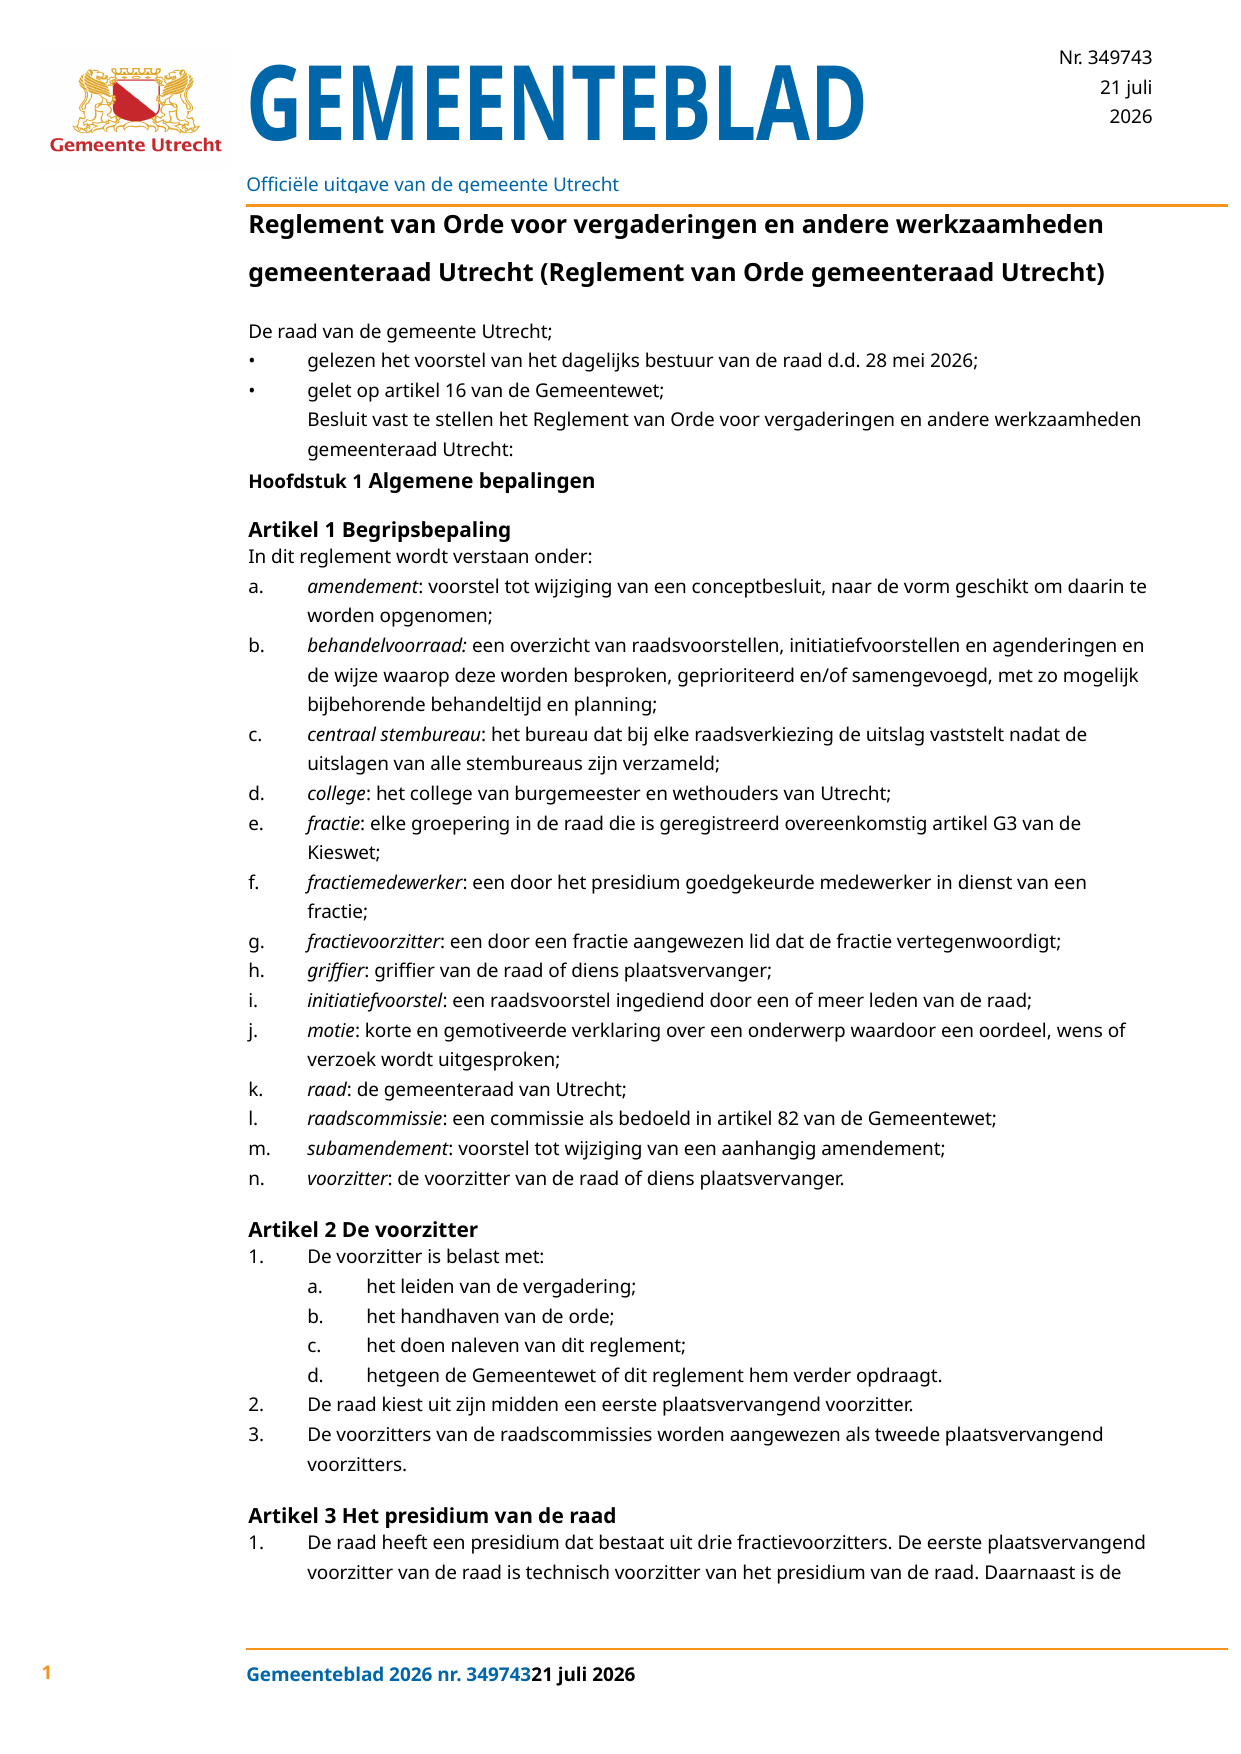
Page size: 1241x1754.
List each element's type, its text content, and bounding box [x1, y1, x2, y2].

list amendement: voorstel tot wijziging van een conceptbesluit, naar de vorm geschikt om daarin te worden opgenomen; [248, 573, 1152, 628]
list De voorzitter is belast met: [248, 1244, 1152, 1269]
list college: het college van burgemeester en wethouders van Utrecht; [248, 780, 1152, 806]
list Besluit vast te stellen het Reglement van Orde voor vergaderingen en andere werkzaamheden gemeenteraad Utrecht: [248, 407, 1152, 462]
list griffier: griffier van de raad of diens plaatsvervanger; [248, 958, 1152, 983]
list behandelvoorraad: een overzicht van raadsvoorstellen, initiatiefvoorstellen en agenderingen en de wijze waarop deze worden besproken, geprioriteerd en/of samengevoegd, met zo mogelijk bijbehorende behandeltijd en planning; [248, 632, 1152, 717]
list De raad heeft een presidium dat bestaat uit drie fractievoorzitters. De eerste plaatsvervangend voorzitter van de raad is technisch voorzitter van het presidium van de raad. Daarnaast is de [248, 1529, 1152, 1585]
list initiatiefvoorstel: een raadsvoorstel ingediend door een of meer leden van de raad; [248, 987, 1152, 1013]
list centraal stembureau: het bureau dat bij elke raadsverkiezing de uitslag vaststelt nadat de uitslagen van alle stembureaus zijn verzameld; [248, 721, 1152, 776]
list het doen naleven van dit reglement; [307, 1332, 1152, 1358]
list voorzitter: de voorzitter van de raad of diens plaatsvervanger. [248, 1165, 1152, 1191]
text Artikel 2 De voorzitter [248, 1215, 1152, 1244]
text Artikel 3 Het presidium van de raad [248, 1501, 1152, 1529]
list gelezen het voorstel van het dagelijks bestuur van de raad d.d. 28 mei 2026; [248, 347, 1152, 373]
list fractiemedewerker: een door het presidium goedgekeurde medewerker in dienst van een fractie; [248, 869, 1152, 924]
list het handhaven van de orde; [307, 1303, 1152, 1328]
list fractievoorzitter: een door een fractie aangewezen lid dat de fractie vertegenwoordigt; [248, 928, 1152, 954]
text In dit reglement wordt verstaan onder: [248, 543, 1152, 569]
picture [41, 47, 231, 172]
list subamendement: voorstel tot wijziging van een aanhangig amendement; [248, 1135, 1152, 1161]
list fractie: elke groepering in de raad die is geregistreerd overeenkomstig artikel G3 van de Kieswet; [248, 810, 1152, 865]
list hetgeen de Gemeentewet of dit reglement hem verder opdraagt. [307, 1362, 1152, 1388]
list De raad kiest uit zijn midden een eerste plaatsvervangend voorzitter. [248, 1392, 1152, 1417]
list het leiden van de vergadering; [307, 1273, 1152, 1299]
list De voorzitters van de raadscommissies worden aangewezen als tweede plaatsvervangend voorzitters. [248, 1421, 1152, 1476]
text Reglement van Orde voor vergaderingen en andere werkzaamheden gemeenteraad Utrecht (Reglement van Orde gemeenteraad Utrecht) [248, 207, 1152, 288]
text De raad van de gemeente Utrecht; [248, 318, 1152, 344]
list motie: korte en gemotiveerde verklaring over een onderwerp waardoor een oordeel, wens of verzoek wordt uitgesproken; [248, 1017, 1152, 1072]
list raadscommissie: een commissie als bedoeld in artikel 82 van de Gemeentewet; [248, 1106, 1152, 1131]
list gelet op artikel 16 van de Gemeentewet; [248, 377, 1152, 403]
text Artikel 1 Begripsbepaling [248, 515, 1152, 543]
list raad: de gemeenteraad van Utrecht; [248, 1076, 1152, 1102]
text Hoofdstuk 1 Algemene bepalingen [248, 466, 1152, 494]
